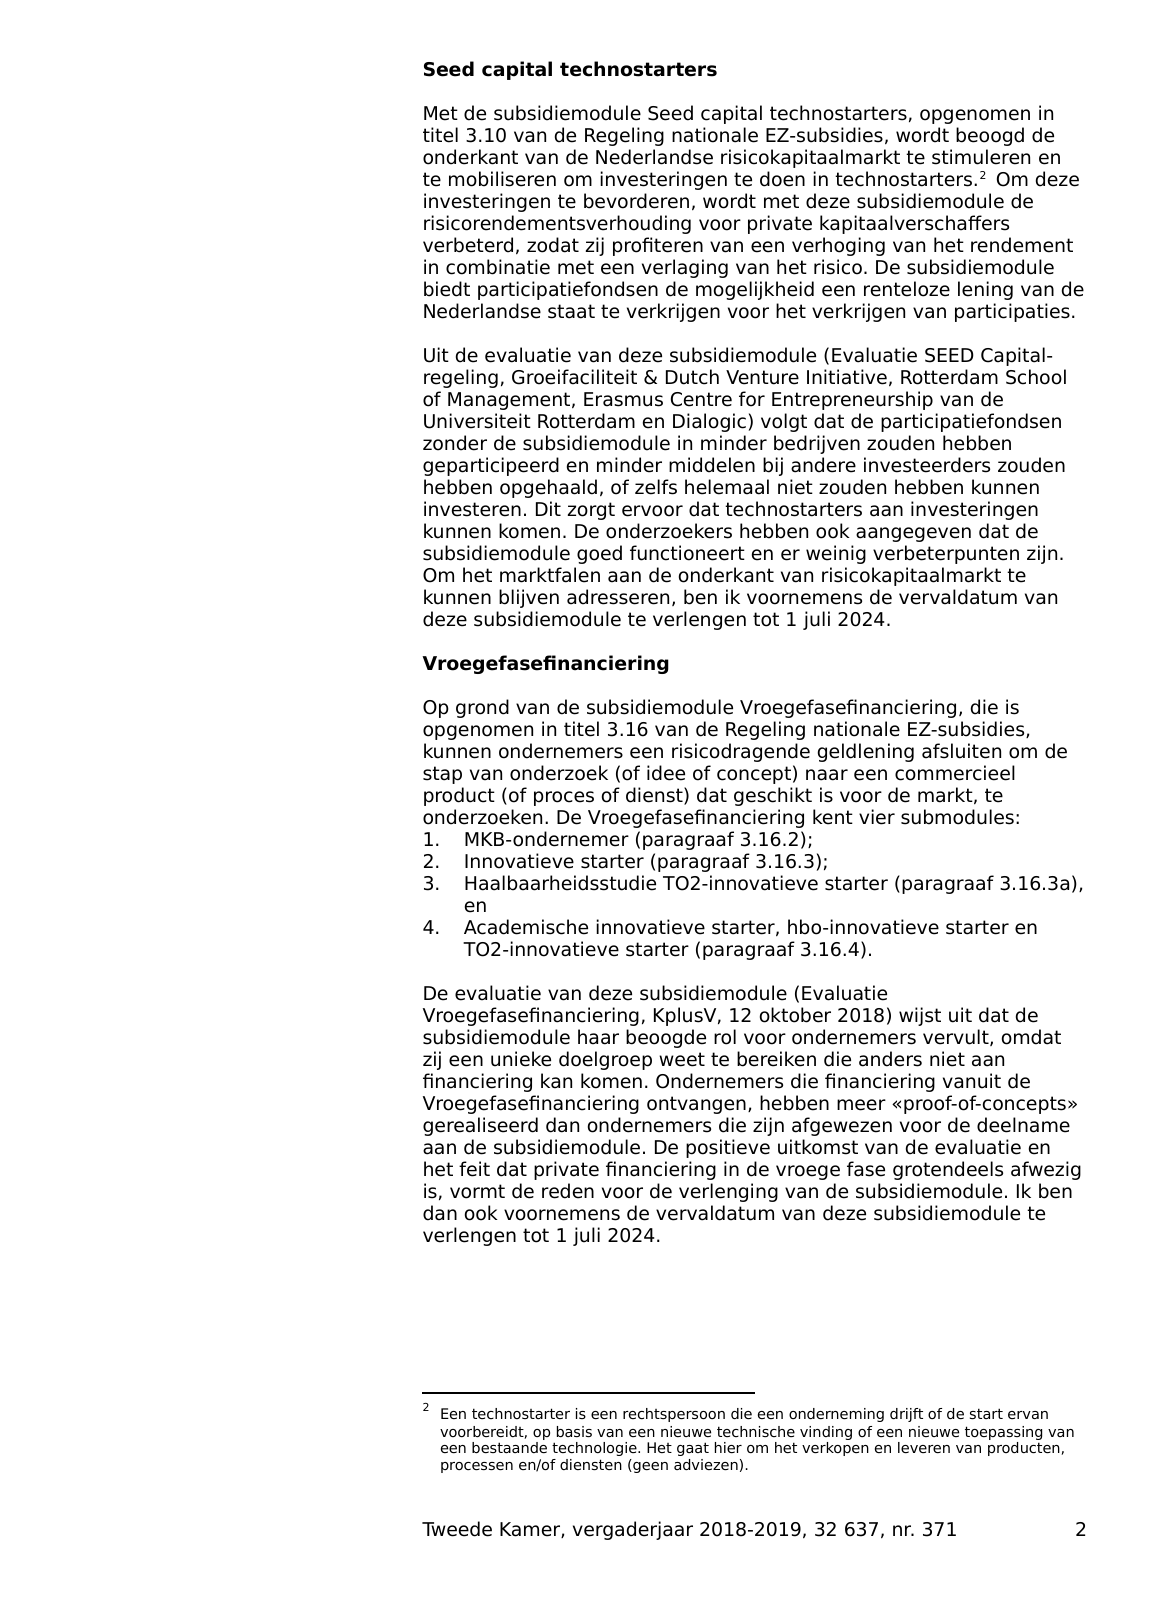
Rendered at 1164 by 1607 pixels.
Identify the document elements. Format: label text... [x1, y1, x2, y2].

subtitle Vroegefasefinanciering [422, 653, 1087, 675]
text 4. Academische innovatieve starter, hbo-innovatieve starter en TO2-innovatieve starter (paragraaf 3.16.4). [422, 917, 1087, 961]
text 3. Haalbaarheidsstudie TO2-innovatieve starter (paragraaf 3.16.3a), en [422, 873, 1087, 917]
text Met de subsidiemodule Seed capital technostarters, opgenomen in titel 3.10 van de Regeling nationale EZ-subsidies, wordt beoogd de onderkant van de Nederlandse risicokapitaalmarkt te stimuleren en te mobiliseren om investeringen te doen in technostarters. Om deze investeringen te bevorderen, wordt met deze subsidiemodule de risicorendementsverhouding voor private kapitaalverschaffers verbeterd, zodat zij profiteren van een verhoging van het rendement in combinatie met een verlaging van het risico. De subsidiemodule biedt participatiefondsen de mogelijkheid een renteloze lening van de Nederlandse staat te verkrijgen voor het verkrijgen van participaties. [422, 103, 1087, 323]
text Op grond van de subsidiemodule Vroegefasefinanciering, die is opgenomen in titel 3.16 van de Regeling nationale EZ-subsidies, kunnen ondernemers een risicodragende geldlening afsluiten om de stap van onderzoek (of idee of concept) naar een commercieel product (of proces of dienst) dat geschikt is voor de markt, te onderzoeken. De Vroegefasefinanciering kent vier submodules: [422, 697, 1087, 829]
text 1. MKB-ondernemer (paragraaf 3.16.2); [422, 829, 1087, 851]
subtitle Seed capital technostarters [422, 59, 1087, 81]
text De evaluatie van deze subsidiemodule (Evaluatie Vroegefasefinanciering, KplusV, 12 oktober 2018) wijst uit dat de subsidiemodule haar beoogde rol voor ondernemers vervult, omdat zij een unieke doelgroep weet te bereiken die anders niet aan financiering kan komen. Ondernemers die financiering vanuit de Vroegefasefinanciering ontvangen, hebben meer «proof-of-concepts» gerealiseerd dan ondernemers die zijn afgewezen voor de deelname aan de subsidiemodule. De positieve uitkomst van de evaluatie en het feit dat private financiering in de vroege fase grotendeels afwezig is, vormt de reden voor de verlenging van de subsidiemodule. Ik ben dan ook voornemens de vervaldatum van deze subsidiemodule te verlengen tot 1 juli 2024. [422, 983, 1087, 1247]
text Uit de evaluatie van deze subsidiemodule (Evaluatie SEED Capital-regeling, Groeifaciliteit & Dutch Venture Initiative, Rotterdam School of Management, Erasmus Centre for Entrepreneurship van de Universiteit Rotterdam en Dialogic) volgt dat de participatiefondsen zonder de subsidiemodule in minder bedrijven zouden hebben geparticipeerd en minder middelen bij andere investeerders zouden hebben opgehaald, of zelfs helemaal niet zouden hebben kunnen investeren. Dit zorgt ervoor dat technostarters aan investeringen kunnen komen. De onderzoekers hebben ook aangegeven dat de subsidiemodule goed functioneert en er weinig verbeterpunten zijn. Om het marktfalen aan de onderkant van risicokapitaalmarkt te kunnen blijven adresseren, ben ik voornemens de vervaldatum van deze subsidiemodule te verlengen tot 1 juli 2024. [422, 345, 1087, 631]
text 2. Innovatieve starter (paragraaf 3.16.3); [422, 851, 1087, 873]
text Een technostarter is een rechtspersoon die een onderneming drijft of de start ervan voorbereidt, op basis van een nieuwe technische vinding of een nieuwe toepassing van een bestaande technologie. Het gaat hier om het verkopen en leveren van producten, processen en/of diensten (geen adviezen). [422, 1402, 1087, 1474]
